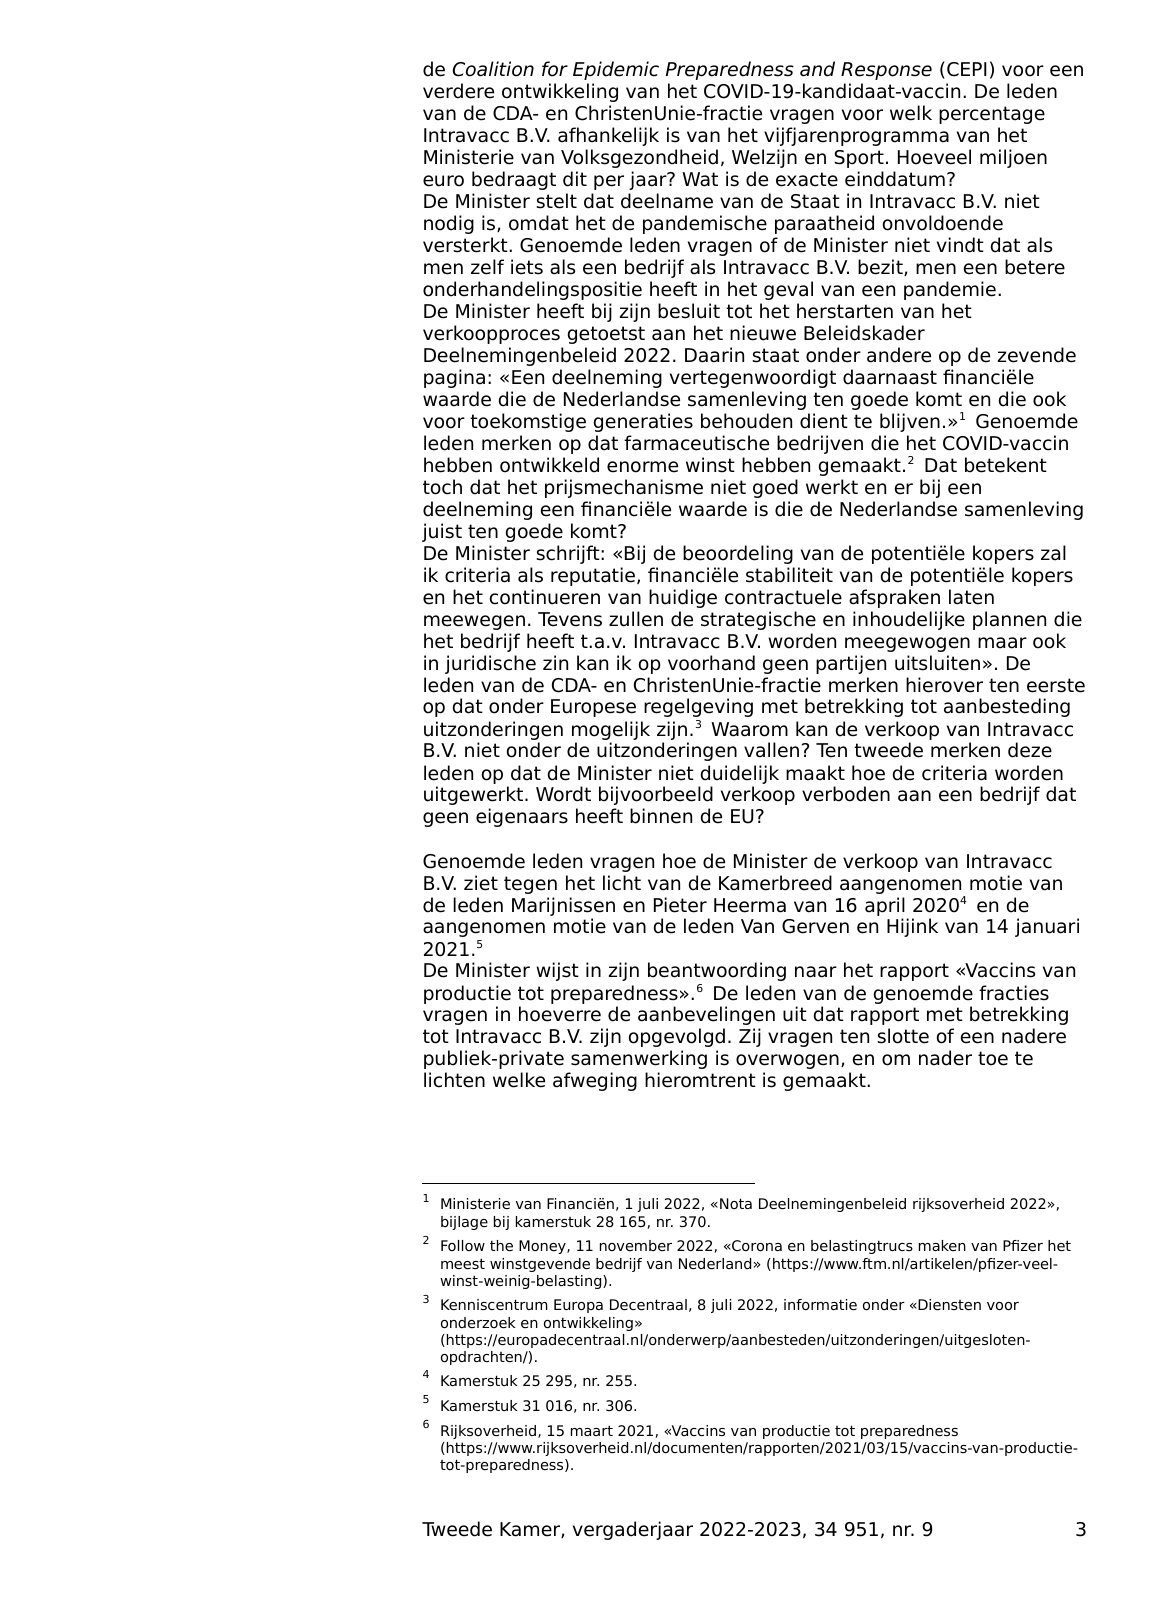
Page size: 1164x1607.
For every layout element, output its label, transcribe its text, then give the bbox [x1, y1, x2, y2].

text de Coalition for Epidemic Preparedness and Response (CEPI) voor een verdere ontwikkeling van het COVID-19-kandidaat-vaccin. De leden van de CDA- en ChristenUnie-fractie vragen voor welk percentage Intravacc B.V. afhankelijk is van het vijfjarenprogramma van het Ministerie van Volksgezondheid, Welzijn en Sport. Hoeveel miljoen euro bedraagt dit per jaar? Wat is de exacte einddatum? [422, 59, 1087, 191]
text Follow the Money, 11 november 2022, «Corona en belastingtrucs maken van Pfizer het meest winstgevende bedrijf van Nederland» (https://www.ftm.nl/artikelen/pfizer-veel-winst-weinig-belasting). [422, 1234, 1087, 1290]
text Genoemde leden vragen hoe de Minister de verkoop van Intravacc B.V. ziet tegen het licht van de Kamerbreed aangenomen motie van de leden Marijnissen en Pieter Heerma van 16 april 2020 en de aangenomen motie van de leden Van Gerven en Hijink van 14 januari 2021. [422, 851, 1087, 960]
text De Minister heeft bij zijn besluit tot het herstarten van het verkoopproces getoetst aan het nieuwe Beleidskader Deelnemingenbeleid 2022. Daarin staat onder andere op de zevende pagina: «Een deelneming vertegenwoordigt daarnaast financiële waarde die de Nederlandse samenleving ten goede komt en die ook voor toekomstige generaties behouden dient te blijven.» Genoemde leden merken op dat farmaceutische bedrijven die het COVID-vaccin hebben ontwikkeld enorme winst hebben gemaakt. Dat betekent toch dat het prijsmechanisme niet goed werkt en er bij een deelneming een financiële waarde is die de Nederlandse samenleving juist ten goede komt? [422, 301, 1087, 543]
text Kamerstuk 25 295, nr. 255. [422, 1368, 1087, 1391]
text De Minister wijst in zijn beantwoording naar het rapport «Vaccins van productie tot preparedness». De leden van de genoemde fracties vragen in hoeverre de aanbevelingen uit dat rapport met betrekking tot Intravacc B.V. zijn opgevolgd. Zij vragen ten slotte of een nadere publiek-private samenwerking is overwogen, en om nader toe te lichten welke afweging hieromtrent is gemaakt. [422, 960, 1087, 1092]
text Ministerie van Financiën, 1 juli 2022, «Nota Deelnemingenbeleid rijksoverheid 2022», bijlage bij kamerstuk 28 165, nr. 370. [422, 1192, 1087, 1231]
text Kenniscentrum Europa Decentraal, 8 juli 2022, informatie onder «Diensten voor onderzoek en ontwikkeling» (https://europadecentraal.nl/onderwerp/aanbesteden/uitzonderingen/uitgesloten-opdrachten/). [422, 1293, 1087, 1366]
text De Minister schrijft: «Bij de beoordeling van de potentiële kopers zal ik criteria als reputatie, financiële stabiliteit van de potentiële kopers en het continueren van huidige contractuele afspraken laten meewegen. Tevens zullen de strategische en inhoudelijke plannen die het bedrijf heeft t.a.v. Intravacc B.V. worden meegewogen maar ook in juridische zin kan ik op voorhand geen partijen uitsluiten». De leden van de CDA- en ChristenUnie-fractie merken hierover ten eerste op dat onder Europese regelgeving met betrekking tot aanbesteding uitzonderingen mogelijk zijn. Waarom kan de verkoop van Intravacc B.V. niet onder de uitzonderingen vallen? Ten tweede merken deze leden op dat de Minister niet duidelijk maakt hoe de criteria worden uitgewerkt. Wordt bijvoorbeeld verkoop verboden aan een bedrijf dat geen eigenaars heeft binnen de EU? [422, 543, 1087, 828]
text De Minister stelt dat deelname van de Staat in Intravacc B.V. niet nodig is, omdat het de pandemische paraatheid onvoldoende versterkt. Genoemde leden vragen of de Minister niet vindt dat als men zelf iets als een bedrijf als Intravacc B.V. bezit, men een betere onderhandelingspositie heeft in het geval van een pandemie. [422, 191, 1087, 301]
text Kamerstuk 31 016, nr. 306. [422, 1393, 1087, 1416]
text Rijksoverheid, 15 maart 2021, «Vaccins van productie tot preparedness (https://www.rijksoverheid.nl/documenten/rapporten/2021/03/15/vaccins-van-productie-tot-preparedness). [422, 1418, 1087, 1474]
